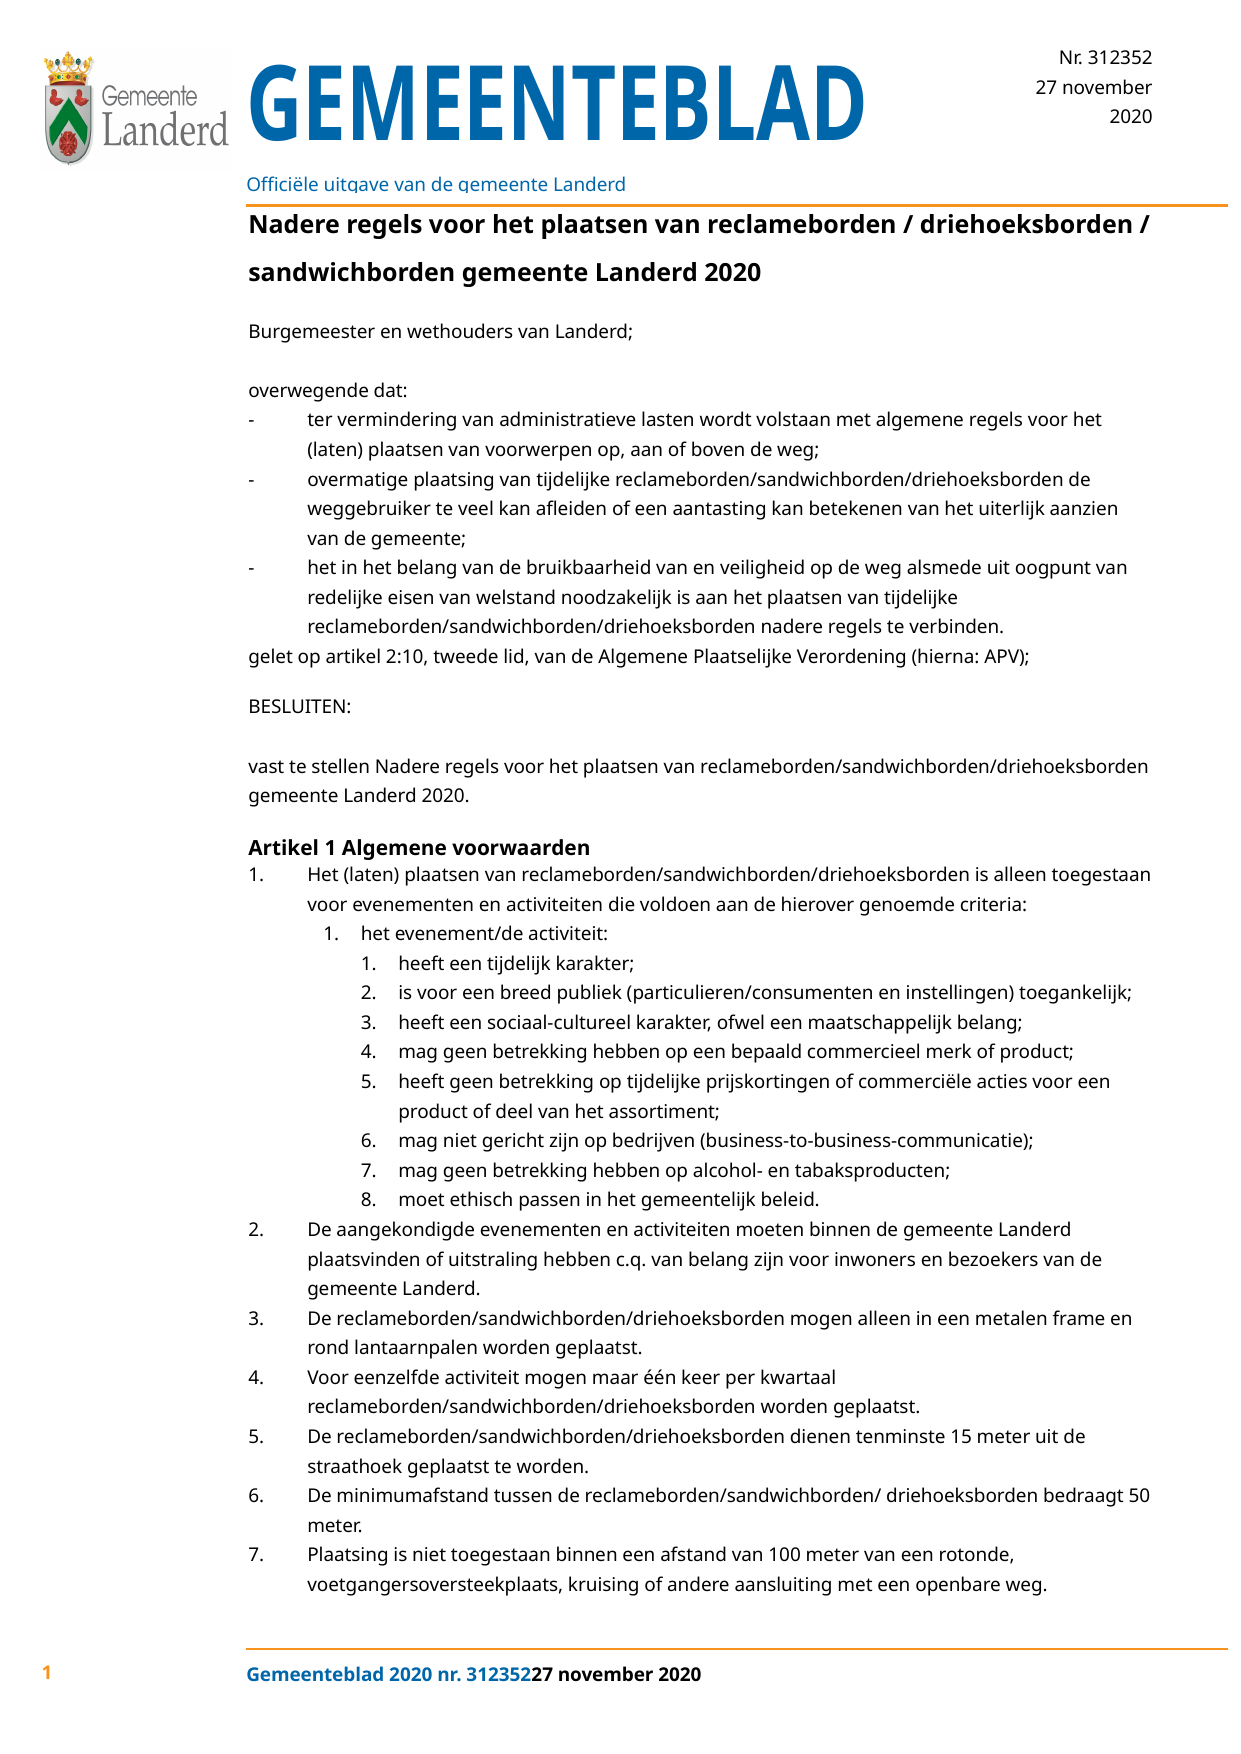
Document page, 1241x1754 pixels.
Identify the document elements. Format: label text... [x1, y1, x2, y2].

text Artikel 1 Algemene voorwaarden [248, 833, 1152, 861]
list overmatige plaatsing van tijdelijke reclameborden/sandwichborden/driehoeksborden de weggebruiker te veel kan afleiden of een aantasting kan betekenen van het uiterlijk aanzien van de gemeente; [248, 466, 1152, 551]
list Voor eenzelfde activiteit mogen maar één keer per kwartaal reclameborden/sandwichborden/driehoeksborden worden geplaatst. [248, 1364, 1152, 1419]
text gelet op artikel 2:10, tweede lid, van de Algemene Plaatselijke Verordening (hierna: APV); [248, 643, 1152, 669]
text vast te stellen Nadere regels voor het plaatsen van reclameborden/sandwichborden/driehoeksborden gemeente Landerd 2020. [248, 753, 1152, 808]
list heeft geen betrekking op tijdelijke prijskortingen of commerciële acties voor een product of deel van het assortiment; [361, 1068, 1152, 1124]
list De aangekondigde evenementen en activiteiten moeten binnen de gemeente Landerd plaatsvinden of uitstraling hebben c.q. van belang zijn voor inwoners en bezoekers van de gemeente Landerd. [248, 1216, 1152, 1301]
picture [41, 47, 231, 172]
text BESLUITEN: [248, 694, 1152, 719]
list Het (laten) plaatsen van reclameborden/sandwichborden/driehoeksborden is alleen toegestaan voor evenementen en activiteiten die voldoen aan de hierover genoemde criteria: [248, 861, 1152, 917]
list heeft een sociaal-cultureel karakter, ofwel een maatschappelijk belang; [361, 1009, 1152, 1035]
list heeft een tijdelijk karakter; [361, 950, 1152, 976]
text overwegende dat: [248, 377, 1152, 403]
list het evenement/de activiteit: [323, 920, 1152, 946]
list is voor een breed publiek (particulieren/consumenten en instellingen) toegankelijk; [361, 979, 1152, 1005]
list ter vermindering van administratieve lasten wordt volstaan met algemene regels voor het (laten) plaatsen van voorwerpen op, aan of boven de weg; [248, 407, 1152, 462]
list Plaatsing is niet toegestaan binnen een afstand van 100 meter van een rotonde, voetgangersoversteekplaats, kruising of andere aansluiting met een openbare weg. [248, 1542, 1152, 1597]
list mag geen betrekking hebben op een bepaald commercieel merk of product; [361, 1039, 1152, 1064]
text Nadere regels voor het plaatsen van reclameborden / driehoeksborden / sandwichborden gemeente Landerd 2020 [248, 207, 1152, 288]
list mag geen betrekking hebben op alcohol- en tabaksproducten; [361, 1157, 1152, 1183]
list De reclameborden/sandwichborden/driehoeksborden dienen tenminste 15 meter uit de straathoek geplaatst te worden. [248, 1423, 1152, 1479]
text Burgemeester en wethouders van Landerd; [248, 318, 1152, 344]
list De minimumafstand tussen de reclameborden/sandwichborden/ driehoeksborden bedraagt 50 meter. [248, 1482, 1152, 1538]
list De reclameborden/sandwichborden/driehoeksborden mogen alleen in een metalen frame en rond lantaarnpalen worden geplaatst. [248, 1305, 1152, 1360]
list moet ethisch passen in het gemeentelijk beleid. [361, 1187, 1152, 1212]
list het in het belang van de bruikbaarheid van en veiligheid op de weg alsmede uit oogpunt van redelijke eisen van welstand noodzakelijk is aan het plaatsen van tijdelijke reclameborden/sandwichborden/driehoeksborden nadere regels te verbinden. [248, 554, 1152, 639]
list mag niet gericht zijn op bedrijven (business-to-business-communicatie); [361, 1127, 1152, 1153]
